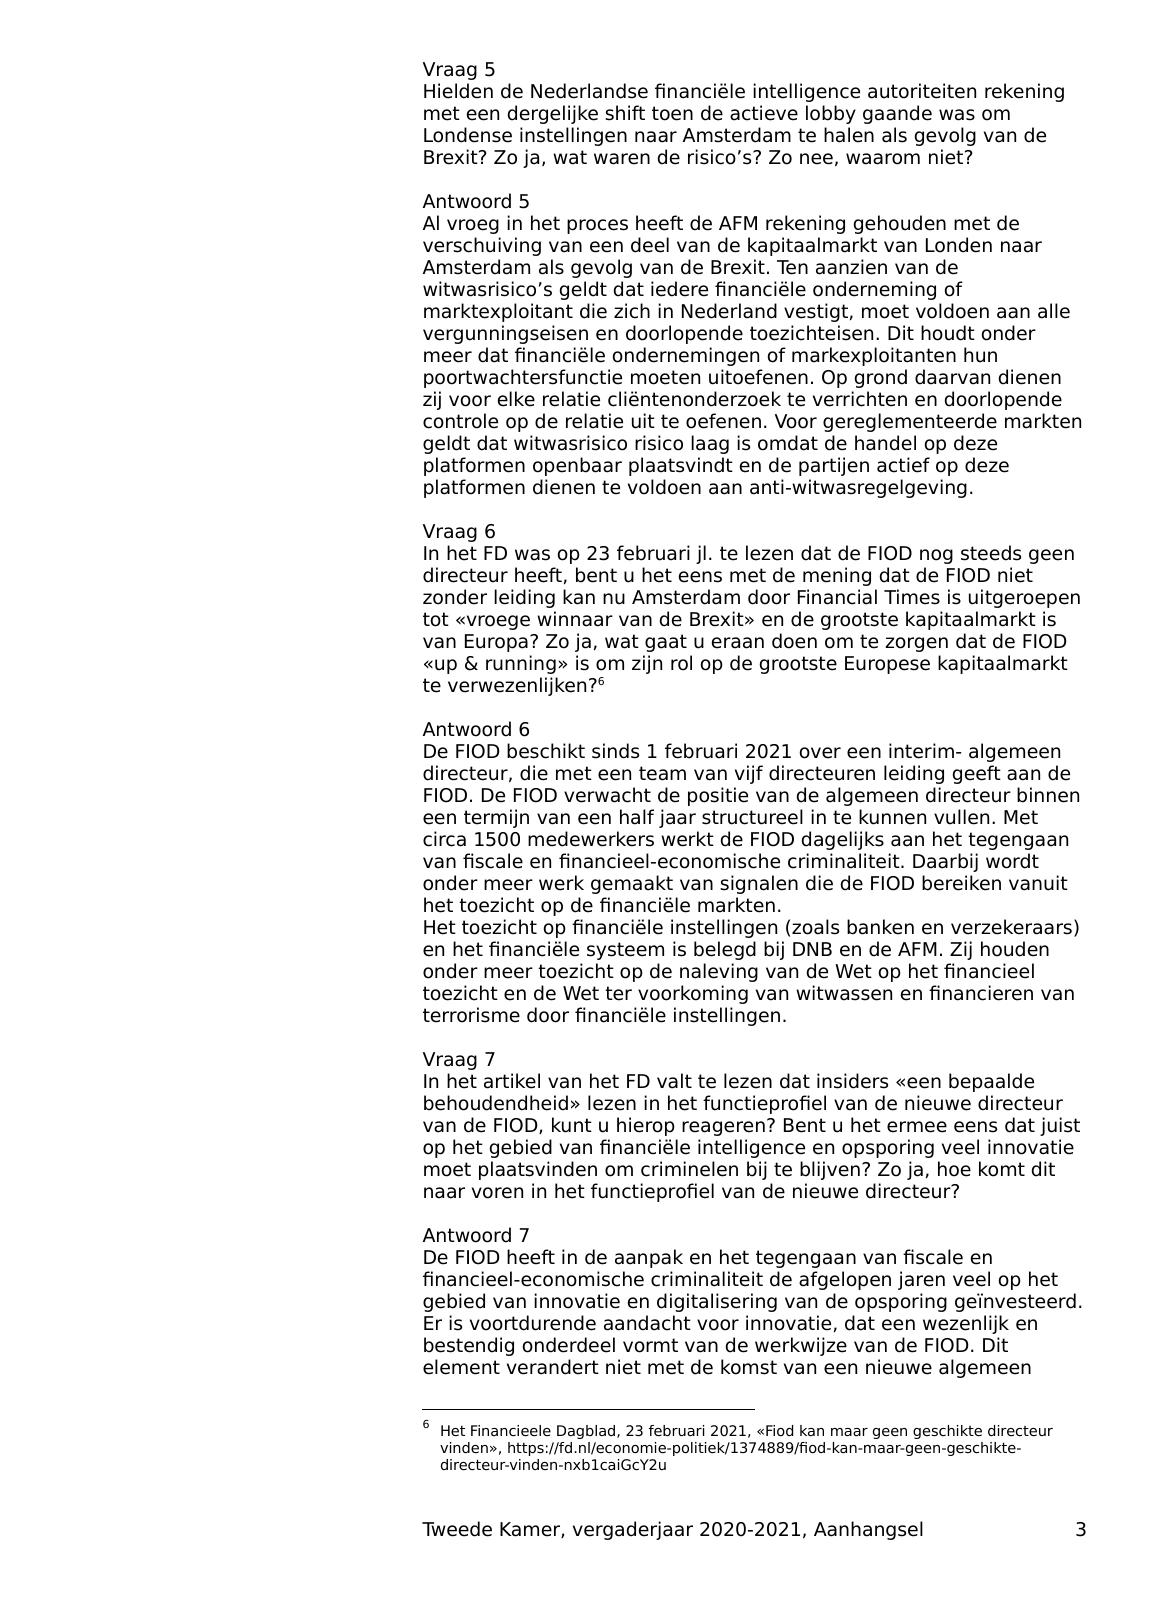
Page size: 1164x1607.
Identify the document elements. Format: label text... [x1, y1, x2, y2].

text Het Financieele Dagblad, 23 februari 2021, «Fiod kan maar geen geschikte directeur vinden», https://fd.nl/economie-politiek/1374889/fiod-kan-maar-geen-geschikte-directeur-vinden-nxb1caiGcY2u [422, 1418, 1087, 1474]
text Antwoord 5 [422, 191, 1087, 213]
text Vraag 6 [422, 521, 1087, 543]
text Vraag 5 [422, 59, 1087, 81]
text Hielden de Nederlandse financiële intelligence autoriteiten rekening met een dergelijke shift toen de actieve lobby gaande was om Londense instellingen naar Amsterdam te halen als gevolg van de Brexit? Zo ja, wat waren de risico’s? Zo nee, waarom niet? [422, 81, 1087, 169]
text Het toezicht op financiële instellingen (zoals banken en verzekeraars) en het financiële systeem is belegd bij DNB en de AFM. Zij houden onder meer toezicht op de naleving van de Wet op het financieel toezicht en de Wet ter voorkoming van witwassen en financieren van terrorisme door financiële instellingen. [422, 917, 1087, 1027]
text Al vroeg in het proces heeft de AFM rekening gehouden met de verschuiving van een deel van de kapitaalmarkt van Londen naar Amsterdam als gevolg van de Brexit. Ten aanzien van de witwasrisico’s geldt dat iedere financiële onderneming of marktexploitant die zich in Nederland vestigt, moet voldoen aan alle vergunningseisen en doorlopende toezichteisen. Dit houdt onder meer dat financiële ondernemingen of markexploitanten hun poortwachtersfunctie moeten uitoefenen. Op grond daarvan dienen zij voor elke relatie cliëntenonderzoek te verrichten en doorlopende controle op de relatie uit te oefenen. Voor gereglementeerde markten geldt dat witwasrisico risico laag is omdat de handel op deze platformen openbaar plaatsvindt en de partijen actief op deze platformen dienen te voldoen aan anti-witwasregelgeving. [422, 213, 1087, 499]
text In het artikel van het FD valt te lezen dat insiders «een bepaalde behoudendheid» lezen in het functieprofiel van de nieuwe directeur van de FIOD, kunt u hierop reageren? Bent u het ermee eens dat juist op het gebied van financiële intelligence en opsporing veel innovatie moet plaatsvinden om criminelen bij te blijven? Zo ja, hoe komt dit naar voren in het functieprofiel van de nieuwe directeur? [422, 1071, 1087, 1203]
text De FIOD heeft in de aanpak en het tegengaan van fiscale en financieel-economische criminaliteit de afgelopen jaren veel op het gebied van innovatie en digitalisering van de opsporing geïnvesteerd. Er is voortdurende aandacht voor innovatie, dat een wezenlijk en bestendig onderdeel vormt van de werkwijze van de FIOD. Dit element verandert niet met de komst van een nieuwe algemeen [422, 1247, 1087, 1379]
text In het FD was op 23 februari jl. te lezen dat de FIOD nog steeds geen directeur heeft, bent u het eens met de mening dat de FIOD niet zonder leiding kan nu Amsterdam door Financial Times is uitgeroepen tot «vroege winnaar van de Brexit» en de grootste kapitaalmarkt is van Europa? Zo ja, wat gaat u eraan doen om te zorgen dat de FIOD «up & running» is om zijn rol op de grootste Europese kapitaalmarkt te verwezenlijken? [422, 543, 1087, 697]
text Antwoord 7 [422, 1225, 1087, 1247]
text Antwoord 6 [422, 719, 1087, 741]
text Vraag 7 [422, 1049, 1087, 1071]
text De FIOD beschikt sinds 1 februari 2021 over een interim- algemeen directeur, die met een team van vijf directeuren leiding geeft aan de FIOD. De FIOD verwacht de positie van de algemeen directeur binnen een termijn van een half jaar structureel in te kunnen vullen. Met circa 1500 medewerkers werkt de FIOD dagelijks aan het tegengaan van fiscale en financieel-economische criminaliteit. Daarbij wordt onder meer werk gemaakt van signalen die de FIOD bereiken vanuit het toezicht op de financiële markten. [422, 741, 1087, 917]
